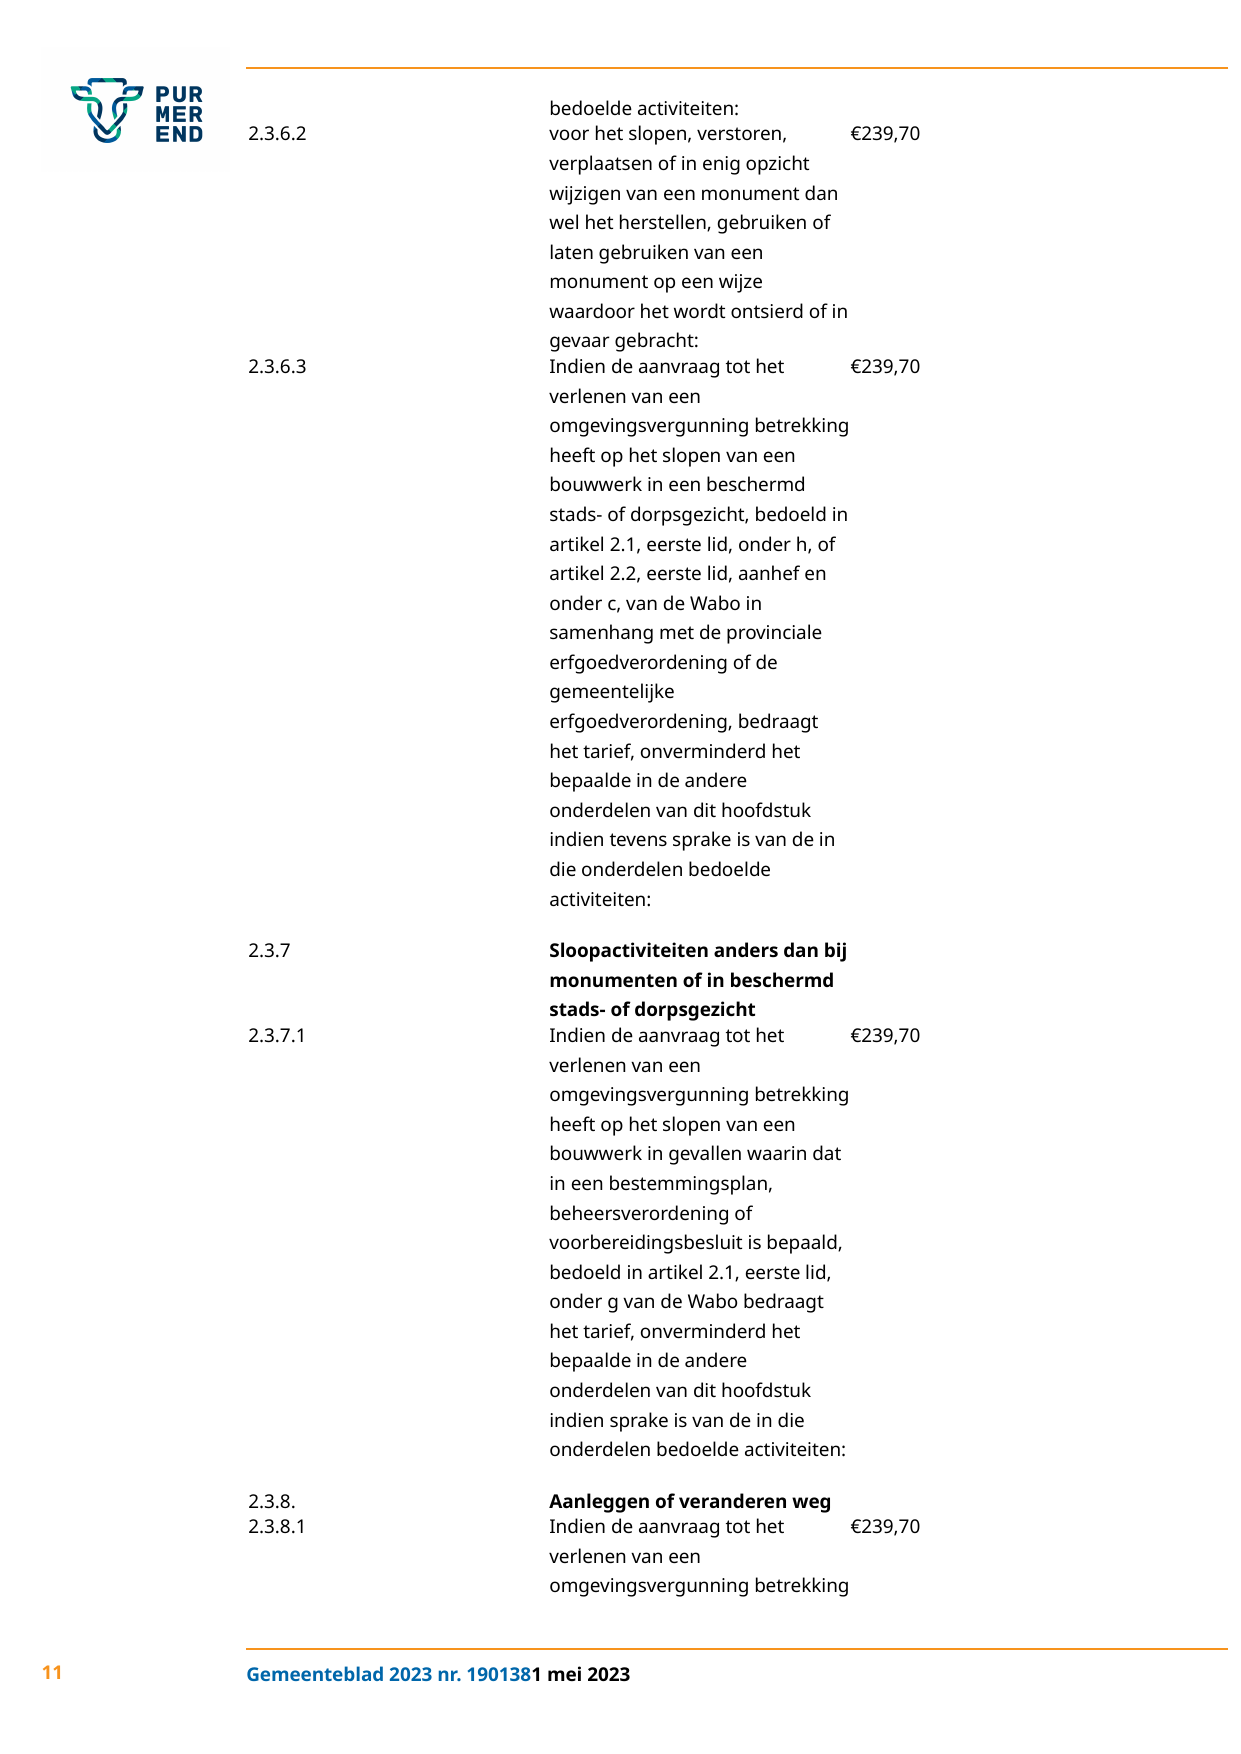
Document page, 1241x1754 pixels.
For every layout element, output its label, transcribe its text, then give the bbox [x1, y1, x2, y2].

table_cell Sloopactiviteiten anders dan bij monumenten of in beschermd stads- of dorpsgezicht [549, 937, 850, 1022]
table_cell 2.3.6.3 [248, 353, 549, 912]
table_cell [248, 1462, 549, 1488]
table_cell [850, 912, 1152, 937]
table_cell [850, 1462, 1152, 1488]
table_cell Indien de aanvraag tot het verlenen van een omgevingsvergunning betrekking heeft op het slopen van een bouwwerk in gevallen waarin dat in een bestemmingsplan, beheersverordening of voorbereidingsbesluit is bepaald, bedoeld in artikel 2.1, eerste lid, onder g van de Wabo bedraagt het tarief, onverminderd het bepaalde in de andere onderdelen van dit hoofdstuk indien sprake is van de in die onderdelen bedoelde activiteiten: [549, 1022, 850, 1462]
table_cell [850, 1488, 1152, 1513]
table_cell 2.3.7.1 [248, 1022, 549, 1462]
table_cell [549, 1462, 850, 1488]
table_cell 2.3.6.2 [248, 121, 549, 353]
table_cell 2.3.8. [248, 1488, 549, 1513]
table_cell [549, 912, 850, 937]
table_cell bedoelde activiteiten: [549, 95, 850, 121]
table_cell Aanleggen of veranderen weg [549, 1488, 850, 1513]
table_cell €239,70 [850, 121, 1152, 353]
table_cell 2.3.7 [248, 937, 549, 1022]
table_cell Indien de aanvraag tot het verlenen van een omgevingsvergunning betrekking heeft op het slopen van een bouwwerk in een beschermd stads- of dorpsgezicht, bedoeld in artikel 2.1, eerste lid, onder h, of artikel 2.2, eerste lid, aanhef en onder c, van de Wabo in samenhang met de provinciale erfgoedverordening of de gemeentelijke erfgoedverordening, bedraagt het tarief, onverminderd het bepaalde in de andere onderdelen van dit hoofdstuk indien tevens sprake is van de in die onderdelen bedoelde activiteiten: [549, 353, 850, 912]
table_cell €239,70 [850, 353, 1152, 912]
table_cell 2.3.8.1 [248, 1514, 549, 1598]
table_cell Indien de aanvraag tot het verlenen van een omgevingsvergunning betrekking [549, 1514, 850, 1598]
table_cell [248, 912, 549, 937]
table_cell [850, 95, 1152, 121]
table_cell €239,70 [850, 1514, 1152, 1598]
picture [41, 47, 231, 172]
table_cell €239,70 [850, 1022, 1152, 1462]
table_cell [850, 937, 1152, 1022]
table_cell voor het slopen, verstoren, verplaatsen of in enig opzicht wijzigen van een monument dan wel het herstellen, gebruiken of laten gebruiken van een monument op een wijze waardoor het wordt ontsierd of in gevaar gebracht: [549, 121, 850, 353]
table_cell [248, 95, 549, 121]
